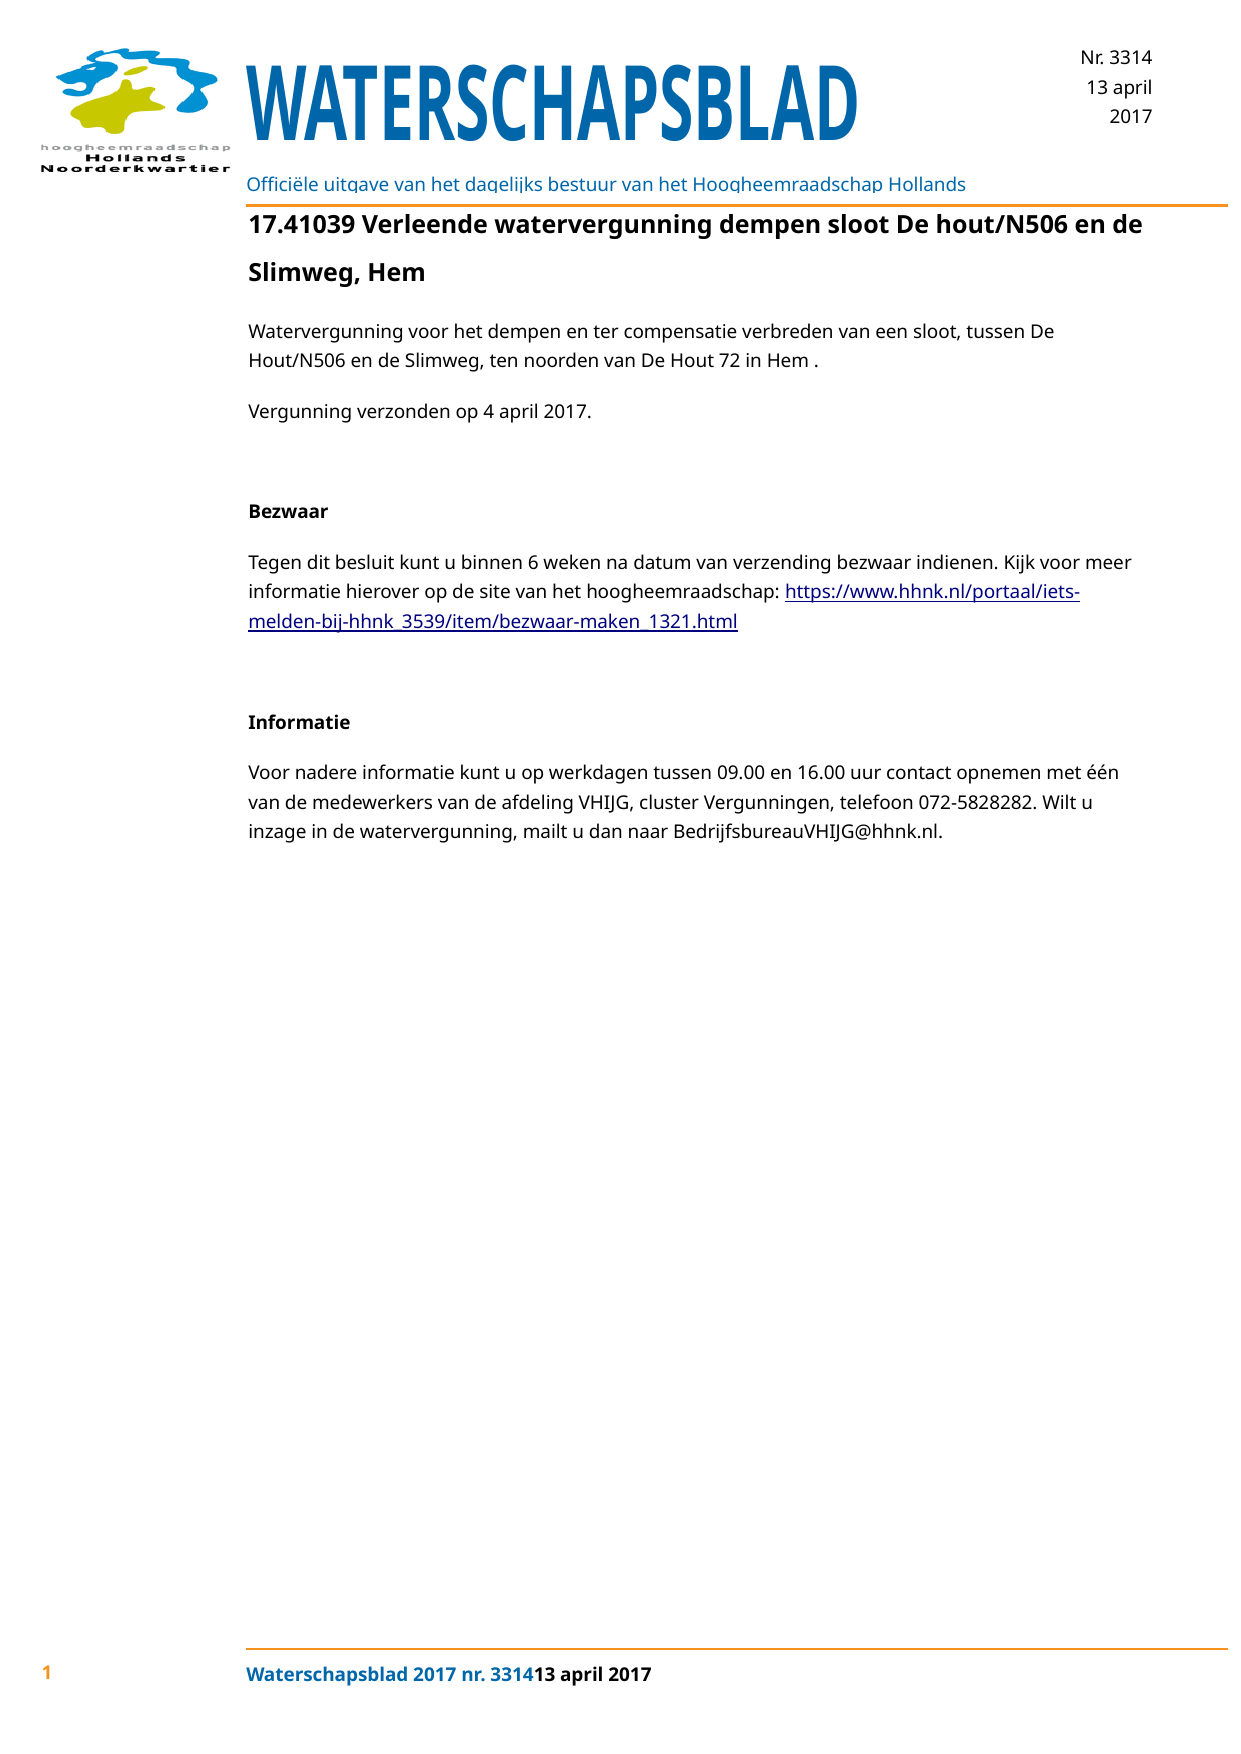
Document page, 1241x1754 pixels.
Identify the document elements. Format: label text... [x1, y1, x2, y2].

text Bezwaar [248, 499, 1152, 524]
picture [41, 47, 231, 172]
text Voor nadere informatie kunt u op werkdagen tussen 09.00 en 16.00 uur contact opnemen met één van de medewerkers van de afdeling VHIJG, cluster Vergunningen, telefoon 072-5828282. Wilt u inzage in de watervergunning, mailt u dan naar BedrijfsbureauVHIJG@hhnk.nl. [248, 759, 1152, 844]
text 17.41039 Verleende watervergunning dempen sloot De hout/N506 en de Slimweg, Hem [248, 207, 1152, 288]
text Vergunning verzonden op 4 april 2017. [248, 398, 1152, 424]
text Informatie [248, 709, 1152, 735]
text Watervergunning voor het dempen en ter compensatie verbreden van een sloot, tussen De Hout/N506 en de Slimweg, ten noorden van De Hout 72 in Hem . [248, 318, 1152, 373]
text Tegen dit besluit kunt u binnen 6 weken na datum van verzending bezwaar indienen. Kijk voor meer informatie hierover op de site van het hoogheemraadschap: https://www.hhnk.nl/portaal/iets-melden-bij-hhnk_3539/item/bezwaar-maken_1321.html [248, 549, 1152, 634]
